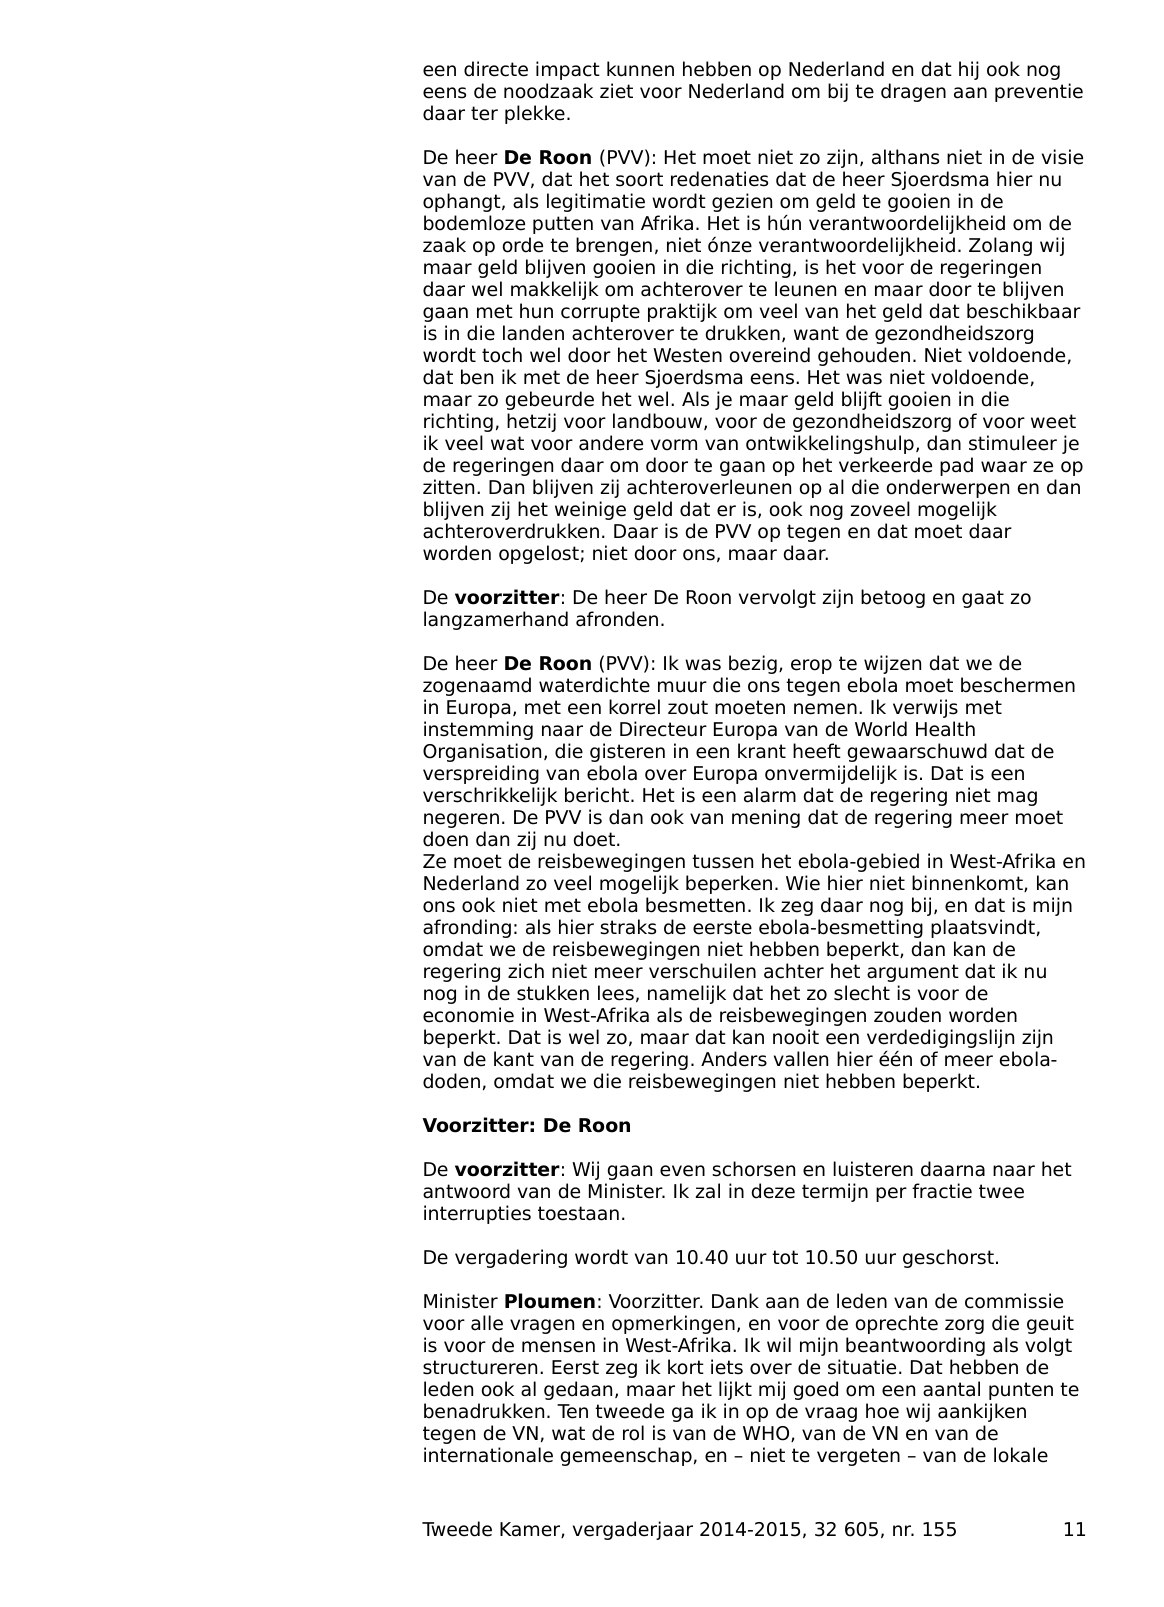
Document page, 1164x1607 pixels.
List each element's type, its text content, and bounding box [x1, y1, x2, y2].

text Ze moet de reisbewegingen tussen het ebola-gebied in West-Afrika en Nederland zo veel mogelijk beperken. Wie hier niet binnenkomt, kan ons ook niet met ebola besmetten. Ik zeg daar nog bij, en dat is mijn afronding: als hier straks de eerste ebola-besmetting plaatsvindt, omdat we de reisbewegingen niet hebben beperkt, dan kan de regering zich niet meer verschuilen achter het argument dat ik nu nog in de stukken lees, namelijk dat het zo slecht is voor de economie in West-Afrika als de reisbewegingen zouden worden beperkt. Dat is wel zo, maar dat kan nooit een verdedigingslijn zijn van de kant van de regering. Anders vallen hier één of meer ebola-doden, omdat we die reisbewegingen niet hebben beperkt. [422, 851, 1087, 1093]
text De heer De Roon (PVV): Het moet niet zo zijn, althans niet in de visie van de PVV, dat het soort redenaties dat de heer Sjoerdsma hier nu ophangt, als legitimatie wordt gezien om geld te gooien in de bodemloze putten van Afrika. Het is hún verantwoordelijkheid om de zaak op orde te brengen, niet ónze verantwoordelijkheid. Zolang wij maar geld blijven gooien in die richting, is het voor de regeringen daar wel makkelijk om achterover te leunen en maar door te blijven gaan met hun corrupte praktijk om veel van het geld dat beschikbaar is in die landen achterover te drukken, want de gezondheidszorg wordt toch wel door het Westen overeind gehouden. Niet voldoende, dat ben ik met de heer Sjoerdsma eens. Het was niet voldoende, maar zo gebeurde het wel. Als je maar geld blijft gooien in die richting, hetzij voor landbouw, voor de gezondheidszorg of voor weet ik veel wat voor andere vorm van ontwikkelingshulp, dan stimuleer je de regeringen daar om door te gaan op het verkeerde pad waar ze op zitten. Dan blijven zij achteroverleunen op al die onderwerpen en dan blijven zij het weinige geld dat er is, ook nog zoveel mogelijk achteroverdrukken. Daar is de PVV op tegen en dat moet daar worden opgelost; niet door ons, maar daar. [422, 147, 1087, 565]
text De voorzitter: De heer De Roon vervolgt zijn betoog en gaat zo langzamerhand afronden. [422, 587, 1087, 631]
text Minister Ploumen: Voorzitter. Dank aan de leden van de commissie voor alle vragen en opmerkingen, en voor de oprechte zorg die geuit is voor de mensen in West-Afrika. Ik wil mijn beantwoording als volgt structureren. Eerst zeg ik kort iets over de situatie. Dat hebben de leden ook al gedaan, maar het lijkt mij goed om een aantal punten te benadrukken. Ten tweede ga ik in op de vraag hoe wij aankijken tegen de VN, wat de rol is van de WHO, van de VN en van de internationale gemeenschap, en – niet te vergeten – van de lokale [422, 1291, 1087, 1467]
text De voorzitter: Wij gaan even schorsen en luisteren daarna naar het antwoord van de Minister. Ik zal in deze termijn per fractie twee interrupties toestaan. [422, 1159, 1087, 1225]
text De heer De Roon (PVV): Ik was bezig, erop te wijzen dat we de zogenaamd waterdichte muur die ons tegen ebola moet beschermen in Europa, met een korrel zout moeten nemen. Ik verwijs met instemming naar de Directeur Europa van de World Health Organisation, die gisteren in een krant heeft gewaarschuwd dat de verspreiding van ebola over Europa onvermijdelijk is. Dat is een verschrikkelijk bericht. Het is een alarm dat de regering niet mag negeren. De PVV is dan ook van mening dat de regering meer moet doen dan zij nu doet. [422, 653, 1087, 851]
text De vergadering wordt van 10.40 uur tot 10.50 uur geschorst. [422, 1247, 1087, 1269]
text een directe impact kunnen hebben op Nederland en dat hij ook nog eens de noodzaak ziet voor Nederland om bij te dragen aan preventie daar ter plekke. [422, 59, 1087, 125]
subtitle Voorzitter: De Roon [422, 1115, 1087, 1137]
